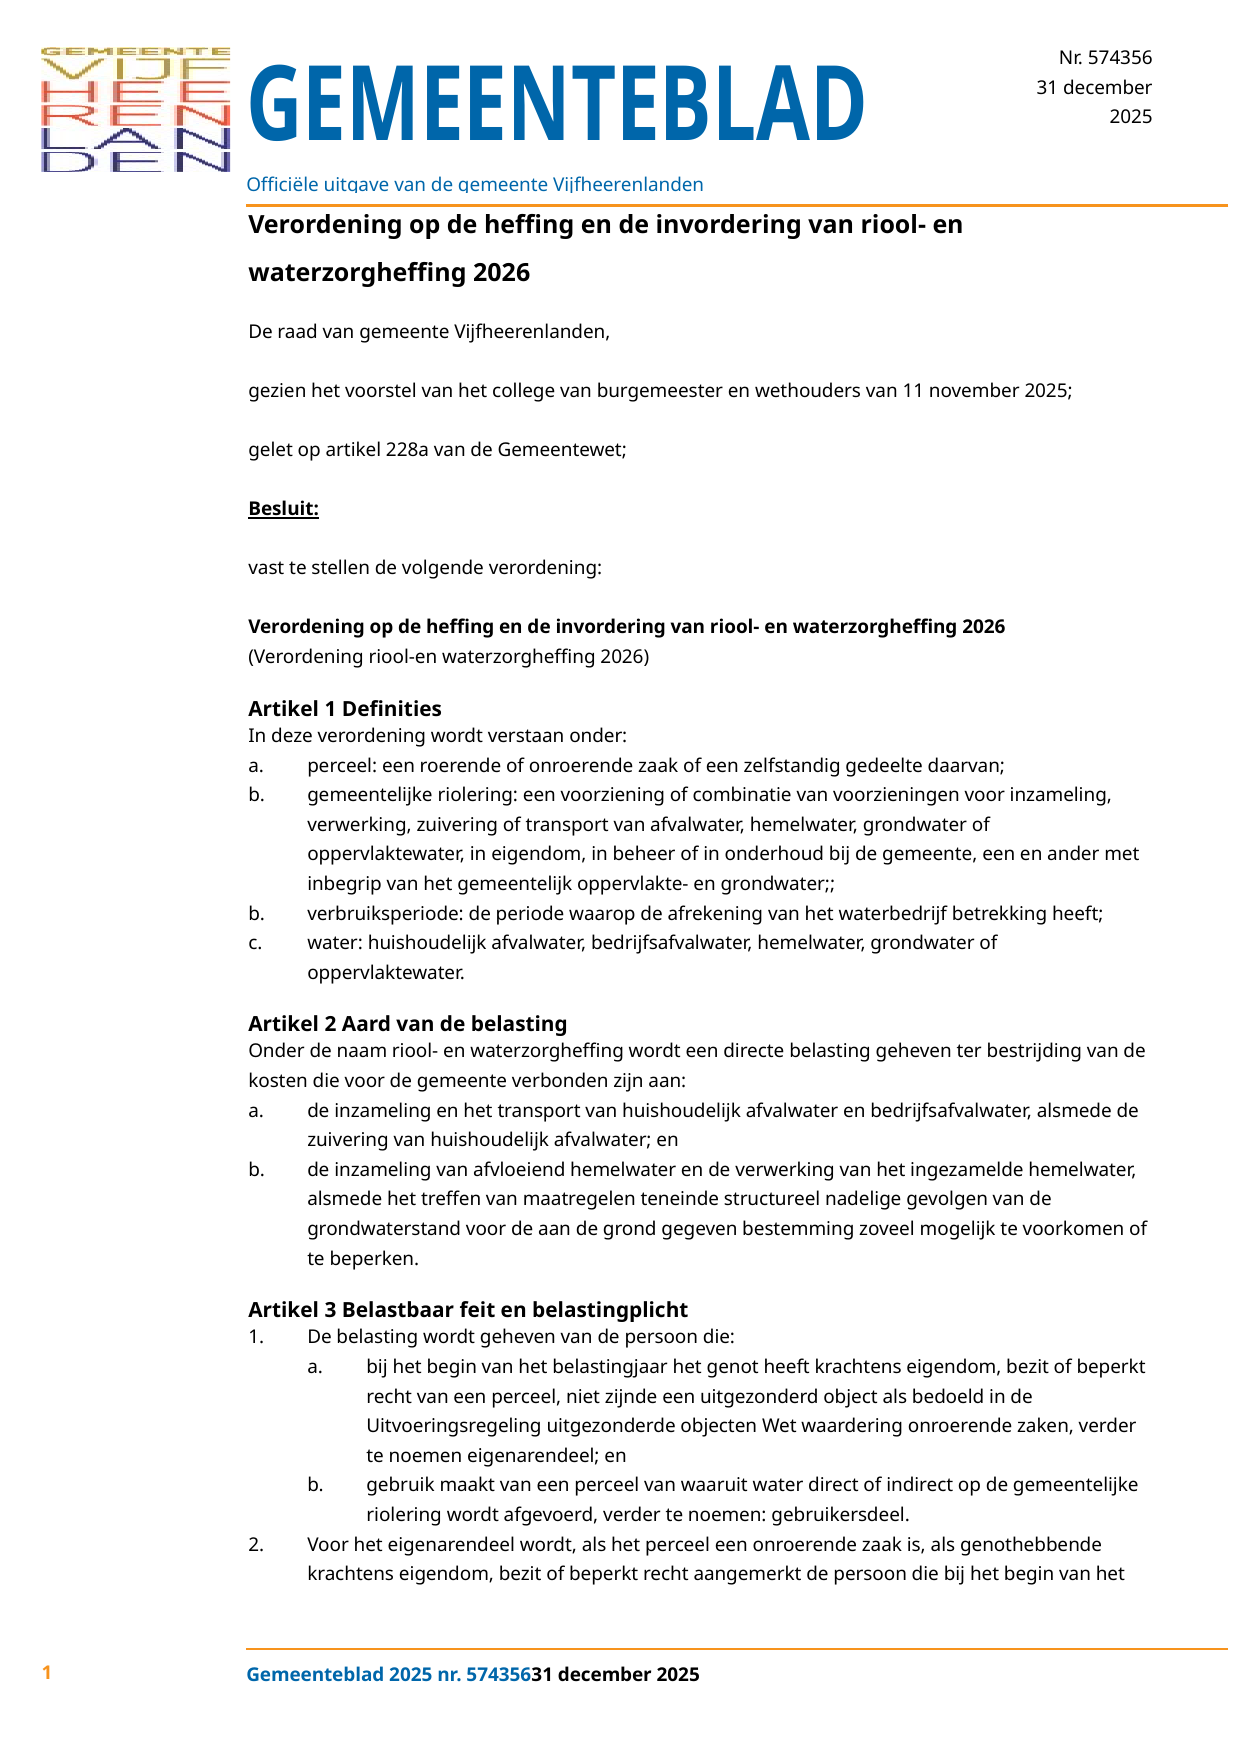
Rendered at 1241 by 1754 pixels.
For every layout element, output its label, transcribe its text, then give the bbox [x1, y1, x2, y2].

list De belasting wordt geheven van de persoon die: [248, 1324, 1152, 1349]
text (Verordening riool-en waterzorgheffing 2026) [248, 643, 1152, 669]
list Voor het eigenarendeel wordt, als het perceel een onroerende zaak is, als genothebbende krachtens eigendom, bezit of beperkt recht aangemerkt de persoon die bij het begin van het [248, 1531, 1152, 1586]
text gelet op artikel 228a van de Gemeentewet; [248, 436, 1152, 462]
list bij het begin van het belastingjaar het genot heeft krachtens eigendom, bezit of beperkt recht van een perceel, niet zijnde een uitgezonderd object als bedoeld in de Uitvoeringsregeling uitgezonderde objecten Wet waardering onroerende zaken, verder te noemen eigenarendeel; en [307, 1353, 1152, 1468]
list verbruiksperiode: de periode waarop de afrekening van het waterbedrijf betrekking heeft; [248, 900, 1152, 925]
text Artikel 3 Belastbaar feit en belastingplicht [248, 1295, 1152, 1324]
text Besluit: [248, 495, 1152, 521]
text gezien het voorstel van het college van burgemeester en wethouders van 11 november 2025; [248, 377, 1152, 403]
text vast te stellen de volgende verordening: [248, 554, 1152, 580]
text Onder de naam riool- en waterzorgheffing wordt een directe belasting geheven ter bestrijding van de kosten die voor de gemeente verbonden zijn aan: [248, 1038, 1152, 1093]
list gemeentelijke riolering: een voorziening of combinatie van voorzieningen voor inzameling, verwerking, zuivering of transport van afvalwater, hemelwater, grondwater of oppervlaktewater, in eigendom, in beheer of in onderhoud bij de gemeente, een en ander met inbegrip van het gemeentelijk oppervlakte- en grondwater;; [248, 781, 1152, 896]
text Artikel 2 Aard van de belasting [248, 1009, 1152, 1038]
text Verordening op de heffing en de invordering van riool- en waterzorgheffing 2026 [248, 207, 1152, 288]
text Artikel 1 Definities [248, 694, 1152, 722]
text In deze verordening wordt verstaan onder: [248, 722, 1152, 748]
list gebruik maakt van een perceel van waaruit water direct of indirect op de gemeentelijke riolering wordt afgevoerd, verder te noemen: gebruikersdeel. [307, 1472, 1152, 1527]
text De raad van gemeente Vijfheerenlanden, [248, 318, 1152, 344]
list water: huishoudelijk afvalwater, bedrijfsafvalwater, hemelwater, grondwater of oppervlaktewater. [248, 929, 1152, 984]
list de inzameling en het transport van huishoudelijk afvalwater en bedrijfsafvalwater, alsmede de zuivering van huishoudelijk afvalwater; en [248, 1097, 1152, 1152]
list perceel: een roerende of onroerende zaak of een zelfstandig gedeelte daarvan; [248, 752, 1152, 777]
list de inzameling van afvloeiend hemelwater en de verwerking van het ingezamelde hemelwater, alsmede het treffen van maatregelen teneinde structureel nadelige gevolgen van de grondwaterstand voor de aan de grond gegeven bestemming zoveel mogelijk te voorkomen of te beperken. [248, 1156, 1152, 1271]
picture [41, 47, 231, 172]
text Verordening op de heffing en de invordering van riool- en waterzorgheffing 2026 [248, 614, 1152, 639]
